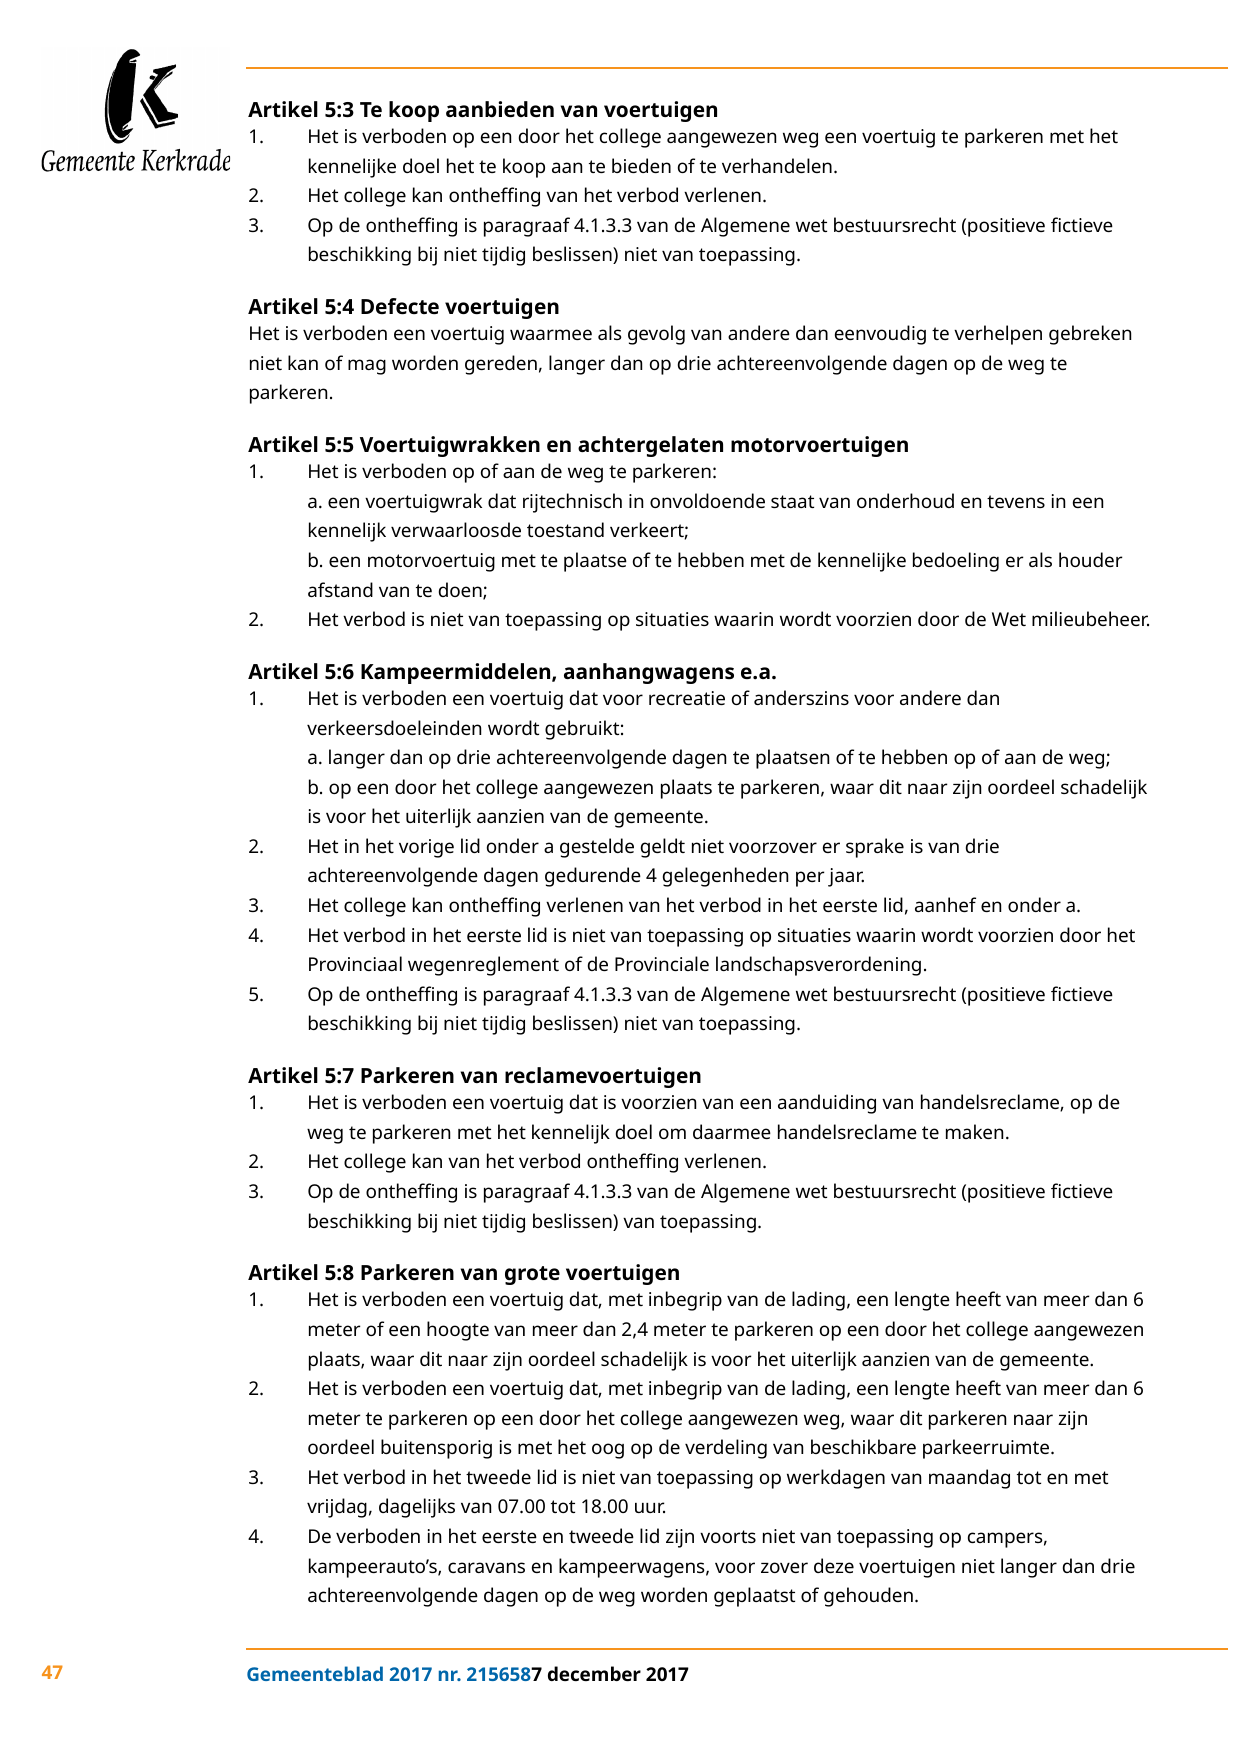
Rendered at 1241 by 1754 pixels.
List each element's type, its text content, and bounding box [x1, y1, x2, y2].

list Het is verboden een voertuig dat is voorzien van een aanduiding van handelsreclame, op de weg te parkeren met het kennelijk doel om daarmee handelsreclame te maken. [248, 1089, 1152, 1145]
list Het is verboden op een door het college aangewezen weg een voertuig te parkeren met het kennelijke doel het te koop aan te bieden of te verhandelen. [248, 123, 1152, 178]
list a. langer dan op drie achtereenvolgende dagen te plaatsen of te hebben op of aan de weg; [248, 744, 1152, 770]
list Het verbod in het tweede lid is niet van toepassing op werkdagen van maandag tot en met vrijdag, dagelijks van 07.00 tot 18.00 uur. [248, 1464, 1152, 1519]
list Het is verboden op of aan de weg te parkeren: [248, 458, 1152, 484]
list Het is verboden een voertuig dat voor recreatie of anderszins voor andere dan verkeersdoeleinden wordt gebruikt: [248, 685, 1152, 741]
list Het is verboden een voertuig dat, met inbegrip van de lading, een lengte heeft van meer dan 6 meter of een hoogte van meer dan 2,4 meter te parkeren op een door het college aangewezen plaats, waar dit naar zijn oordeel schadelijk is voor het uiterlijk aanzien van de gemeente. [248, 1287, 1152, 1372]
list Op de ontheffing is paragraaf 4.1.3.3 van de Algemene wet bestuursrecht (positieve fictieve beschikking bij niet tijdig beslissen) niet van toepassing. [248, 212, 1152, 267]
list b. op een door het college aangewezen plaats te parkeren, waar dit naar zijn oordeel schadelijk is voor het uiterlijk aanzien van de gemeente. [248, 774, 1152, 829]
list Het verbod in het eerste lid is niet van toepassing op situaties waarin wordt voorzien door het Provinciaal wegenreglement of de Provinciale landschapsverordening. [248, 922, 1152, 977]
list b. een motorvoertuig met te plaatse of te hebben met de kennelijke bedoeling er als houder afstand van te doen; [248, 547, 1152, 602]
list Het college kan ontheffing van het verbod verlenen. [248, 182, 1152, 208]
list De verboden in het eerste en tweede lid zijn voorts niet van toepassing op campers, kampeerauto’s, caravans en kampeerwagens, voor zover deze voertuigen niet langer dan drie achtereenvolgende dagen op de weg worden geplaatst of gehouden. [248, 1523, 1152, 1608]
text Artikel 5:8 Parkeren van grote voertuigen [248, 1258, 1152, 1287]
list Op de ontheffing is paragraaf 4.1.3.3 van de Algemene wet bestuursrecht (positieve fictieve beschikking bij niet tijdig beslissen) van toepassing. [248, 1178, 1152, 1233]
list a. een voertuigwrak dat rijtechnisch in onvoldoende staat van onderhoud en tevens in een kennelijk verwaarloosde toestand verkeert; [248, 488, 1152, 543]
text Artikel 5:6 Kampeermiddelen, aanhangwagens e.a. [248, 657, 1152, 685]
text Artikel 5:4 Defecte voertuigen [248, 292, 1152, 320]
list Op de ontheffing is paragraaf 4.1.3.3 van de Algemene wet bestuursrecht (positieve fictieve beschikking bij niet tijdig beslissen) niet van toepassing. [248, 981, 1152, 1036]
list Het in het vorige lid onder a gestelde geldt niet voorzover er sprake is van drie achtereenvolgende dagen gedurende 4 gelegenheden per jaar. [248, 833, 1152, 888]
list Het is verboden een voertuig dat, met inbegrip van de lading, een lengte heeft van meer dan 6 meter te parkeren op een door het college aangewezen weg, waar dit parkeren naar zijn oordeel buitensporig is met het oog op de verdeling van beschikbare parkeerruimte. [248, 1375, 1152, 1460]
picture [41, 47, 231, 172]
text Het is verboden een voertuig waarmee als gevolg van andere dan eenvoudig te verhelpen gebreken niet kan of mag worden gereden, langer dan op drie achtereenvolgende dagen op de weg te parkeren. [248, 320, 1152, 405]
list Het verbod is niet van toepassing op situaties waarin wordt voorzien door de Wet milieubeheer. [248, 606, 1152, 632]
list Het college kan ontheffing verlenen van het verbod in het eerste lid, aanhef en onder a. [248, 892, 1152, 918]
text Artikel 5:3 Te koop aanbieden van voertuigen [248, 95, 1152, 123]
list Het college kan van het verbod ontheffing verlenen. [248, 1149, 1152, 1174]
text Artikel 5:7 Parkeren van reclamevoertuigen [248, 1061, 1152, 1089]
text Artikel 5:5 Voertuigwrakken en achtergelaten motorvoertuigen [248, 430, 1152, 458]
